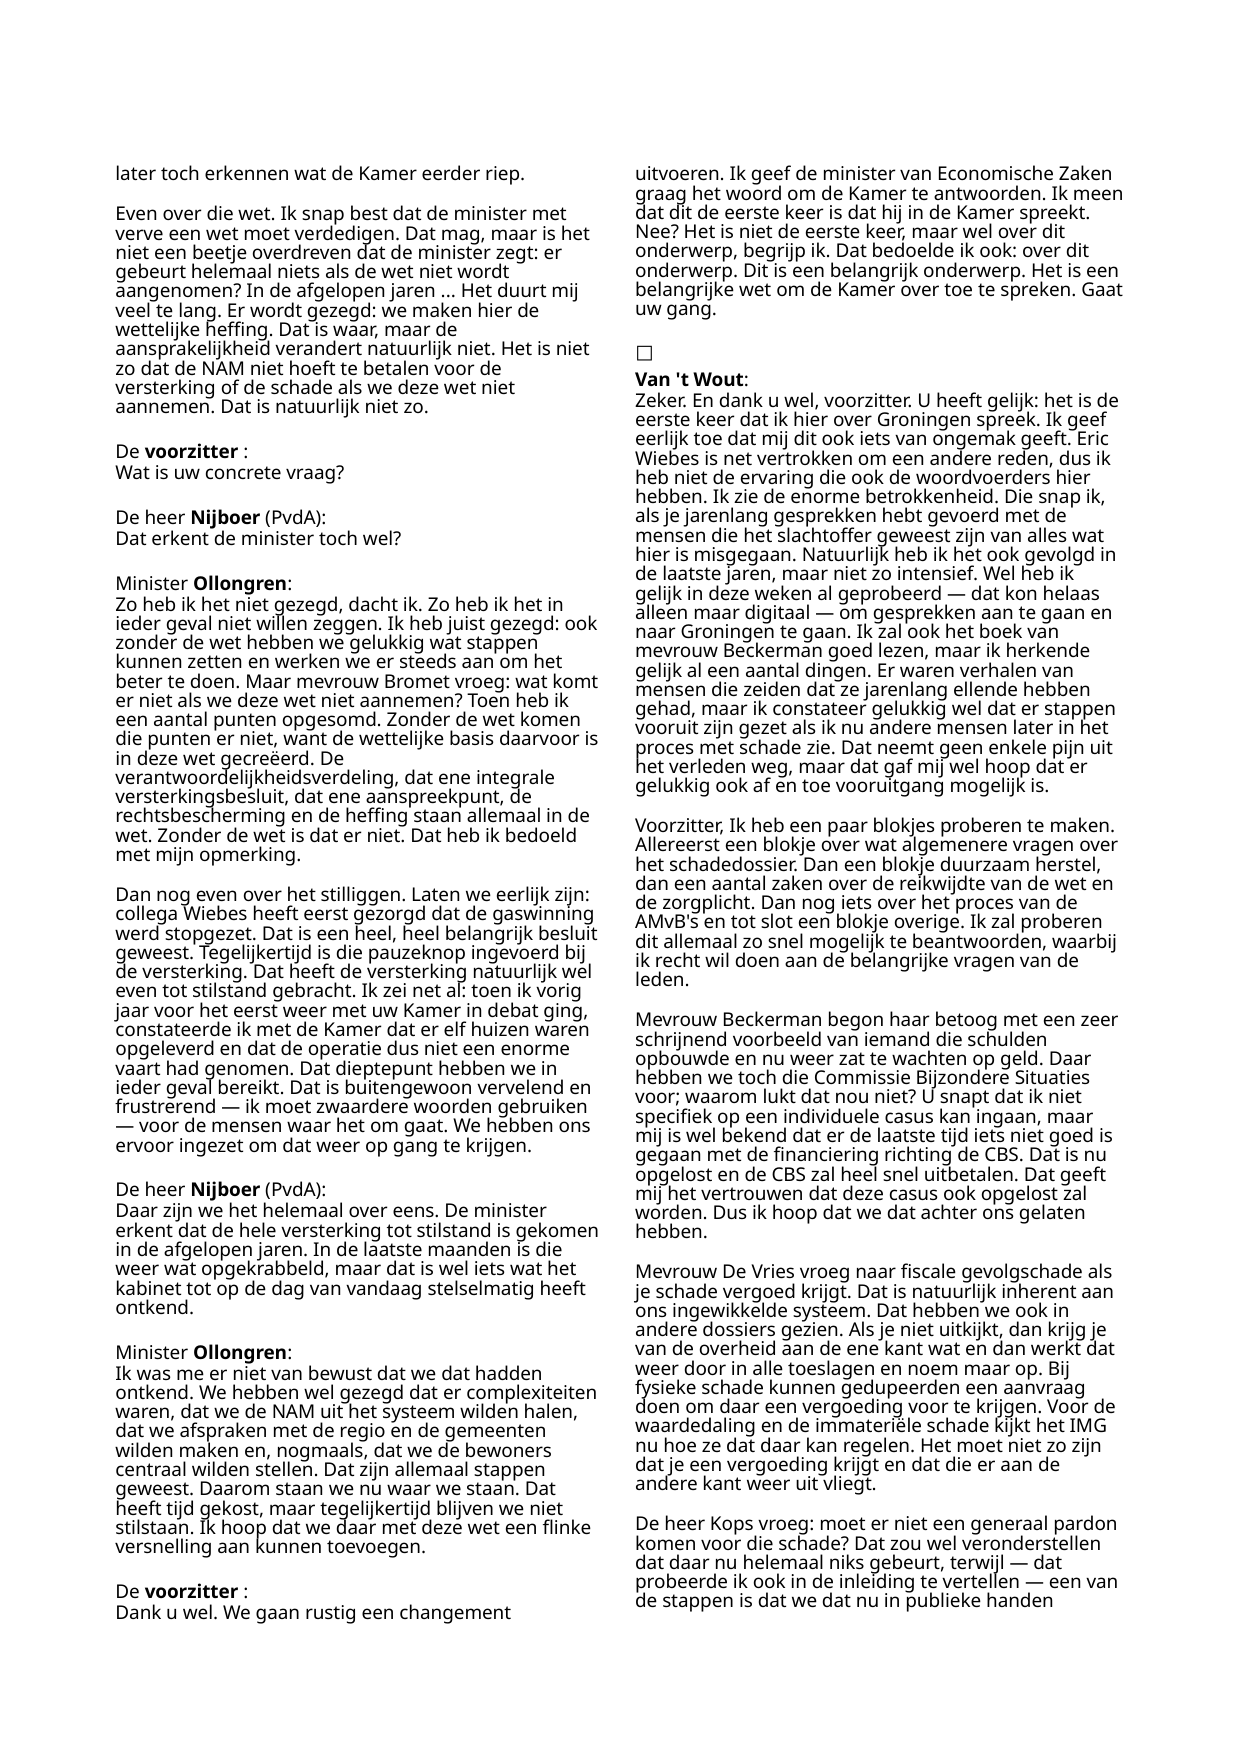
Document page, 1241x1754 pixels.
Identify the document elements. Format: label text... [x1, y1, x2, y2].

text Even over die wet. Ik snap best dat de minister met verve een wet moet verdedigen. Dat mag, maar is het niet een beetje overdreven dat de minister zegt: er gebeurt helemaal niets als de wet niet wordt aangenomen? In de afgelopen jaren ... Het duurt mij veel te lang. Er wordt gezegd: we maken hier de wettelijke heffing. Dat is waar, maar de aansprakelijkheid verandert natuurlijk niet. Het is niet zo dat de NAM niet hoeft te betalen voor de versterking of de schade als we deze wet niet aannemen. Dat is natuurlijk niet zo. [115, 205, 605, 417]
text Dank u wel. We gaan rustig een changement [115, 1604, 605, 1623]
text De heer Nijboer (PvdA): [115, 504, 605, 530]
text uitvoeren. Ik geef de minister van Economische Zaken graag het woord om de Kamer te antwoorden. Ik meen dat dit de eerste keer is dat hij in de Kamer spreekt. Nee? Het is niet de eerste keer, maar wel over dit onderwerp, begrijp ik. Dat bedoelde ik ook: over dit onderwerp. Dit is een belangrijk onderwerp. Het is een belangrijke wet om de Kamer over toe te spreken. Gaat uw gang. [635, 165, 1125, 319]
text Ik was me er niet van bewust dat we dat hadden ontkend. We hebben wel gezegd dat er complexiteiten waren, dat we de NAM uit het systeem wilden halen, dat we afspraken met de regio en de gemeenten wilden maken en, nogmaals, dat we de bewoners centraal wilden stellen. Dat zijn allemaal stappen geweest. Daarom staan we nu waar we staan. Dat heeft tijd gekost, maar tegelijkertijd blijven we niet stilstaan. Ik hoop dat we daar met deze wet een flinke versnelling aan kunnen toevoegen. [115, 1364, 605, 1557]
text Dat erkent de minister toch wel? [115, 530, 605, 549]
text De voorzitter : [115, 1578, 605, 1604]
text Dan nog even over het stilliggen. Laten we eerlijk zijn: collega Wiebes heeft eerst gezorgd dat de gaswinning werd stopgezet. Dat is een heel, heel belangrijk besluit geweest. Tegelijkertijd is die pauzeknop ingevoerd bij de versterking. Dat heeft de versterking natuurlijk wel even tot stilstand gebracht. Ik zei net al: toen ik vorig jaar voor het eerst weer met uw Kamer in debat ging, constateerde ik met de Kamer dat er elf huizen waren opgeleverd en dat de operatie dus niet een enorme vaart had genomen. Dat dieptepunt hebben we in ieder geval bereikt. Dat is buitengewoon vervelend en frustrerend — ik moet zwaardere woorden gebruiken — voor de mensen waar het om gaat. We hebben ons ervoor ingezet om dat weer op gang te krijgen. [115, 886, 605, 1156]
text ⬜ [635, 340, 1125, 366]
text Van 't Wout: [635, 366, 1125, 392]
text Mevrouw Beckerman begon haar betoog met een zeer schrijnend voorbeeld van iemand die schulden opbouwde en nu weer zat te wachten op geld. Daar hebben we toch die Commissie Bijzondere Situaties voor; waarom lukt dat nou niet? U snapt dat ik niet specifiek op een individuele casus kan ingaan, maar mij is wel bekend dat er de laatste tijd iets niet goed is gegaan met de financiering richting de CBS. Dat is nu opgelost en de CBS zal heel snel uitbetalen. Dat geeft mij het vertrouwen dat deze casus ook opgelost zal worden. Dus ik hoop dat we dat achter ons gelaten hebben. [635, 1011, 1125, 1243]
text Minister Ollongren: [115, 570, 605, 596]
text Minister Ollongren: [115, 1339, 605, 1364]
text De voorzitter : [115, 438, 605, 464]
text De heer Kops vroeg: moet er niet een generaal pardon komen voor die schade? Dat zou wel veronderstellen dat daar nu helemaal niks gebeurt, terwijl — dat probeerde ik ook in de inleiding te vertellen — een van de stappen is dat we dat nu in publieke handen [635, 1515, 1125, 1612]
text Zo heb ik het niet gezegd, dacht ik. Zo heb ik het in ieder geval niet willen zeggen. Ik heb juist gezegd: ook zonder de wet hebben we gelukkig wat stappen kunnen zetten en werken we er steeds aan om het beter te doen. Maar mevrouw Bromet vroeg: wat komt er niet als we deze wet niet aannemen? Toen heb ik een aantal punten opgesomd. Zonder de wet komen die punten er niet, want de wettelijke basis daarvoor is in deze wet gecreëerd. De verantwoordelijkheidsverdeling, dat ene integrale versterkingsbesluit, dat ene aanspreekpunt, de rechtsbescherming en de heffing staan allemaal in de wet. Zonder de wet is dat er niet. Dat heb ik bedoeld met mijn opmerking. [115, 596, 605, 865]
text Zeker. En dank u wel, voorzitter. U heeft gelijk: het is de eerste keer dat ik hier over Groningen spreek. Ik geef eerlijk toe dat mij dit ook iets van ongemak geeft. Eric Wiebes is net vertrokken om een andere reden, dus ik heb niet de ervaring die ook de woordvoerders hier hebben. Ik zie de enorme betrokkenheid. Die snap ik, als je jarenlang gesprekken hebt gevoerd met de mensen die het slachtoffer geweest zijn van alles wat hier is misgegaan. Natuurlijk heb ik het ook gevolgd in de laatste jaren, maar niet zo intensief. Wel heb ik gelijk in deze weken al geprobeerd — dat kon helaas alleen maar digitaal — om gesprekken aan te gaan en naar Groningen te gaan. Ik zal ook het boek van mevrouw Beckerman goed lezen, maar ik herkende gelijk al een aantal dingen. Er waren verhalen van mensen die zeiden dat ze jarenlang ellende hebben gehad, maar ik constateer gelukkig wel dat er stappen vooruit zijn gezet als ik nu andere mensen later in het proces met schade zie. Dat neemt geen enkele pijn uit het verleden weg, maar dat gaf mij wel hoop dat er gelukkig ook af en toe vooruitgang mogelijk is. [635, 392, 1125, 796]
text Wat is uw concrete vraag? [115, 464, 605, 483]
text Mevrouw De Vries vroeg naar fiscale gevolgschade als je schade vergoed krijgt. Dat is natuurlijk inherent aan ons ingewikkelde systeem. Dat hebben we ook in andere dossiers gezien. Als je niet uitkijkt, dan krijg je van de overheid aan de ene kant wat en dan werkt dat weer door in alle toeslagen en noem maar op. Bij fysieke schade kunnen gedupeerden een aanvraag doen om daar een vergoeding voor te krijgen. Voor de waardedaling en de immateriële schade kijkt het IMG nu hoe ze dat daar kan regelen. Het moet niet zo zijn dat je een vergoeding krijgt en dat die er aan de andere kant weer uit vliegt. [635, 1263, 1125, 1494]
text later toch erkennen wat de Kamer eerder riep. [115, 165, 605, 184]
text Voorzitter, Ik heb een paar blokjes proberen te maken. Allereerst een blokje over wat algemenere vragen over het schadedossier. Dan een blokje duurzaam herstel, dan een aantal zaken over de reikwijdte van de wet en de zorgplicht. Dan nog iets over het proces van de AMvB's en tot slot een blokje overige. Ik zal proberen dit allemaal zo snel mogelijk te beantwoorden, waarbij ik recht wil doen aan de belangrijke vragen van de leden. [635, 817, 1125, 991]
text De heer Nijboer (PvdA): [115, 1177, 605, 1202]
text Daar zijn we het helemaal over eens. De minister erkent dat de hele versterking tot stilstand is gekomen in de afgelopen jaren. In de laatste maanden is die weer wat opgekrabbeld, maar dat is wel iets wat het kabinet tot op de dag van vandaag stelselmatig heeft ontkend. [115, 1202, 605, 1318]
